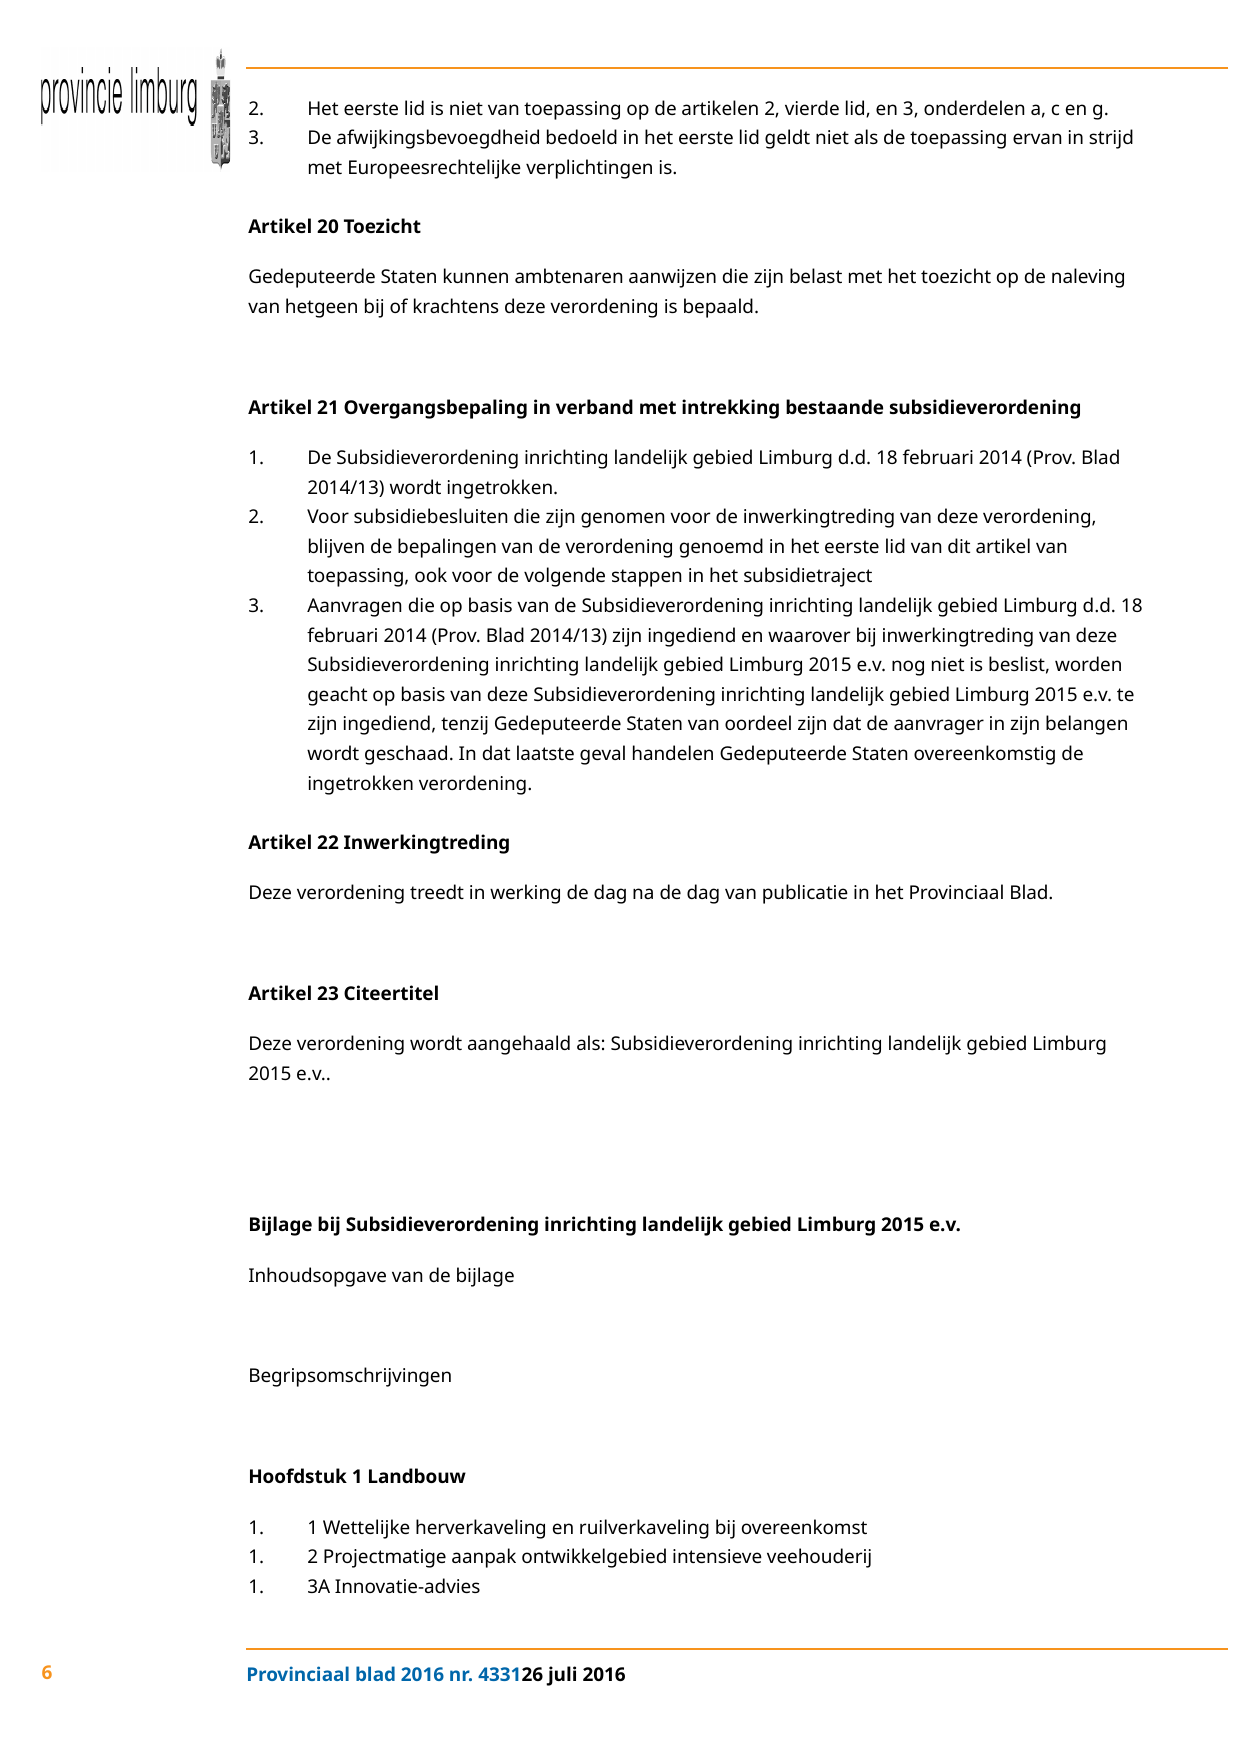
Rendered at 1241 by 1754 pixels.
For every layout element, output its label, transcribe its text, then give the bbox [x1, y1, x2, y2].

list De Subsidieverordening inrichting landelijk gebied Limburg d.d. 18 februari 2014 (Prov. Blad 2014/13) wordt ingetrokken. [248, 444, 1152, 500]
text Hoofdstuk 1 Landbouw [248, 1463, 1152, 1489]
list 1 Wettelijke herverkaveling en ruilverkaveling bij overeenkomst [248, 1514, 1152, 1540]
text Artikel 22 Inwerkingtreding [248, 829, 1152, 855]
text Gedeputeerde Staten kunnen ambtenaren aanwijzen die zijn belast met het toezicht op de naleving van hetgeen bij of krachtens deze verordening is bepaald. [248, 263, 1152, 319]
text Artikel 20 Toezicht [248, 213, 1152, 239]
list Voor subsidiebesluiten die zijn genomen voor de inwerkingtreding van deze verordening, blijven de bepalingen van de verordening genoemd in het eerste lid van dit artikel van toepassing, ook voor de volgende stappen in het subsidietraject [248, 503, 1152, 588]
list De afwijkingsbevoegdheid bedoeld in het eerste lid geldt niet als de toepassing ervan in strijd met Europeesrechtelijke verplichtingen is. [248, 124, 1152, 180]
text Inhoudsopgave van de bijlage [248, 1262, 1152, 1288]
list 2 Projectmatige aanpak ontwikkelgebied intensieve veehouderij [248, 1543, 1152, 1569]
list Het eerste lid is niet van toepassing op de artikelen 2, vierde lid, en 3, onderdelen a, c en g. [248, 95, 1152, 121]
text Deze verordening wordt aangehaald als: Subsidieverordening inrichting landelijk gebied Limburg 2015 e.v.. [248, 1031, 1152, 1086]
text Deze verordening treedt in werking de dag na de dag van publicatie in het Provinciaal Blad. [248, 879, 1152, 905]
text Artikel 21 Overgangsbepaling in verband met intrekking bestaande subsidieverordening [248, 394, 1152, 420]
text Begripsomschrijvingen [248, 1363, 1152, 1388]
picture [41, 47, 231, 172]
text Bijlage bij Subsidieverordening inrichting landelijk gebied Limburg 2015 e.v. [248, 1211, 1152, 1237]
list 3A Innovatie-advies [248, 1573, 1152, 1599]
list Aanvragen die op basis van de Subsidieverordening inrichting landelijk gebied Limburg d.d. 18 februari 2014 (Prov. Blad 2014/13) zijn ingediend en waarover bij inwerkingtreding van deze Subsidieverordening inrichting landelijk gebied Limburg 2015 e.v. nog niet is beslist, worden geacht op basis van deze Subsidieverordening inrichting landelijk gebied Limburg 2015 e.v. te zijn ingediend, tenzij Gedeputeerde Staten van oordeel zijn dat de aanvrager in zijn belangen wordt geschaad. In dat laatste geval handelen Gedeputeerde Staten overeenkomstig de ingetrokken verordening. [248, 592, 1152, 796]
text Artikel 23 Citeertitel [248, 980, 1152, 1006]
